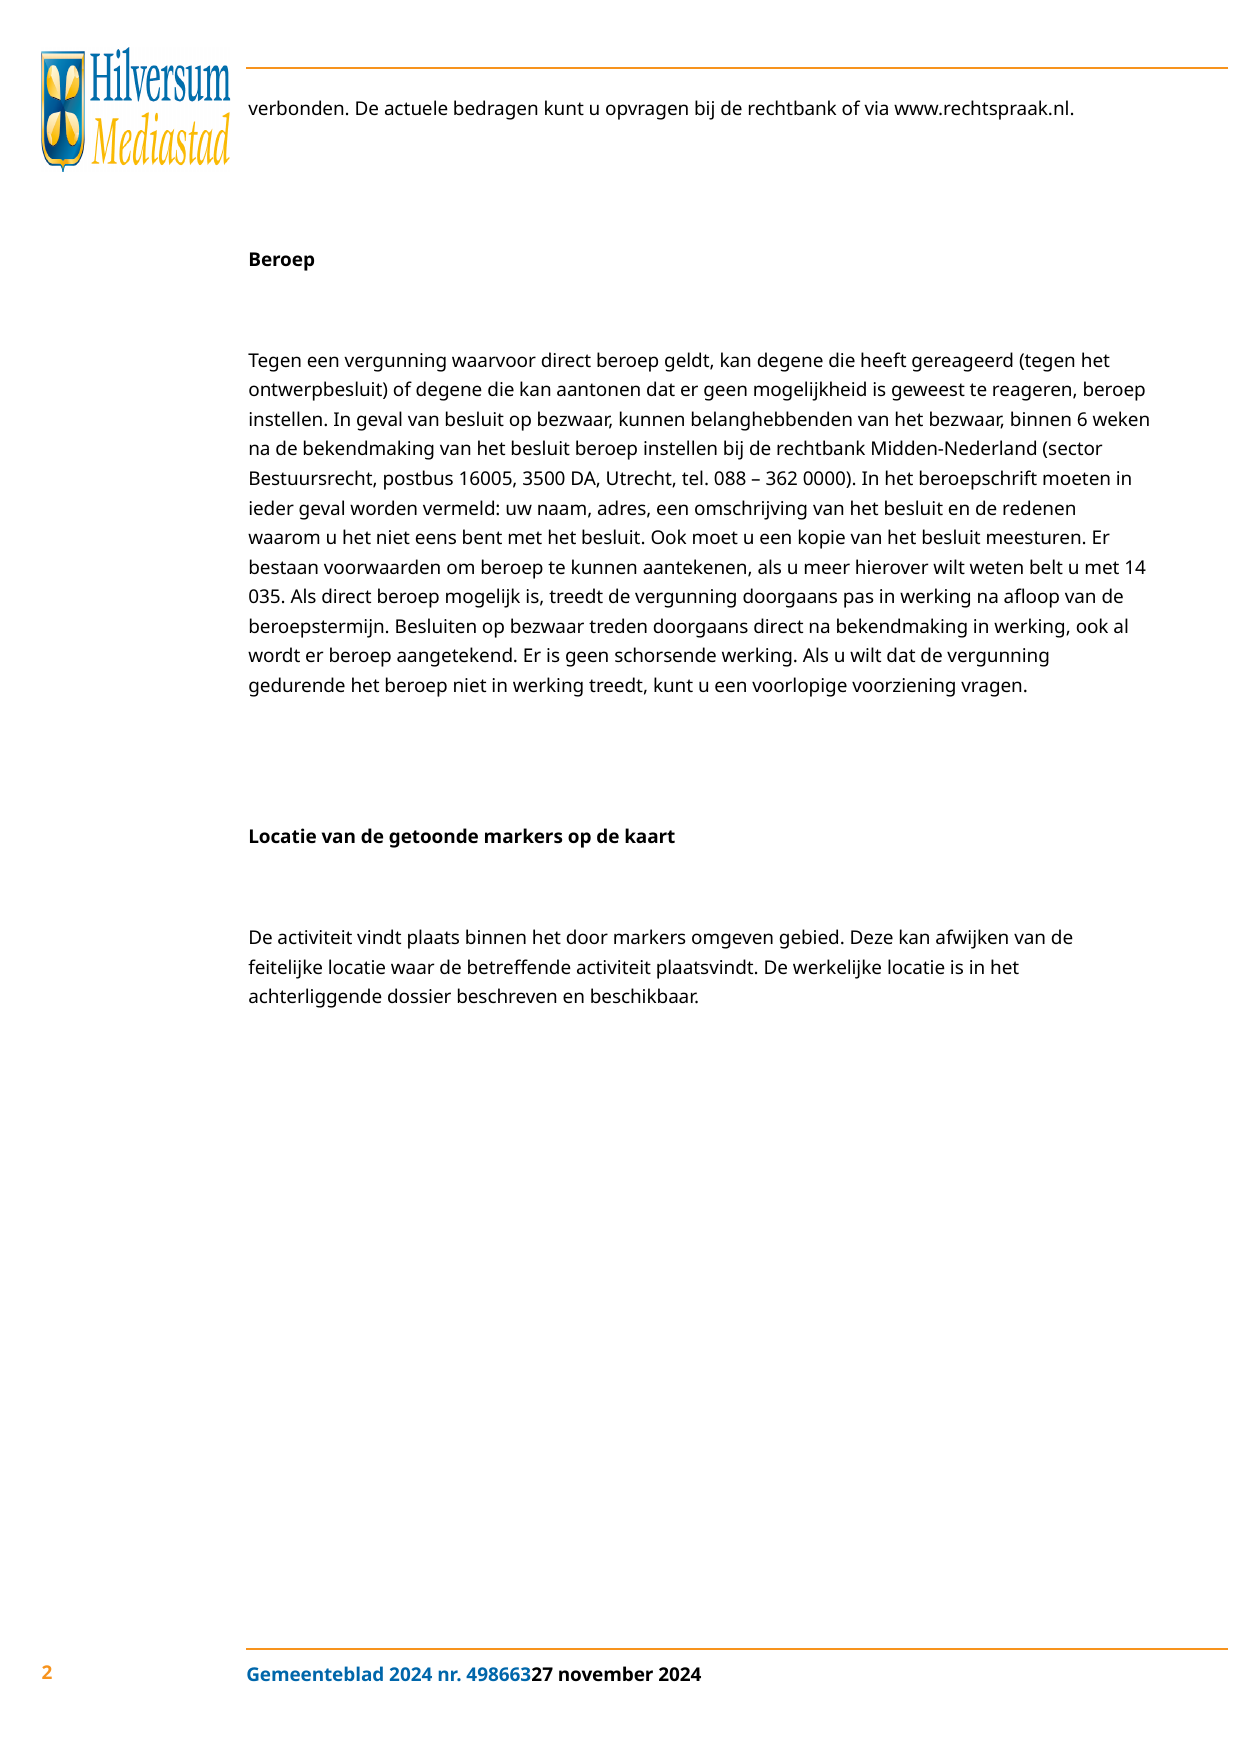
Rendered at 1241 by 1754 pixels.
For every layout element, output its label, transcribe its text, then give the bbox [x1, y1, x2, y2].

text Locatie van de getoonde markers op de kaart [248, 823, 1152, 849]
text Beroep [248, 246, 1152, 272]
text verbonden. De actuele bedragen kunt u opvragen bij de rechtbank of via www.rechtspraak.nl. [248, 95, 1152, 121]
picture [41, 47, 231, 172]
text De activiteit vindt plaats binnen het door markers omgeven gebied. Deze kan afwijken van de feitelijke locatie waar de betreffende activiteit plaatsvindt. De werkelijke locatie is in het achterliggende dossier beschreven en beschikbaar. [248, 924, 1152, 1009]
text Tegen een vergunning waarvoor direct beroep geldt, kan degene die heeft gereageerd (tegen het ontwerpbesluit) of degene die kan aantonen dat er geen mogelijkheid is geweest te reageren, beroep instellen. In geval van besluit op bezwaar, kunnen belanghebbenden van het bezwaar, binnen 6 weken na de bekendmaking van het besluit beroep instellen bij de rechtbank Midden-Nederland (sector Bestuursrecht, postbus 16005, 3500 DA, Utrecht, tel. 088 – 362 0000). In het beroepschrift moeten in ieder geval worden vermeld: uw naam, adres, een omschrijving van het besluit en de redenen waarom u het niet eens bent met het besluit. Ook moet u een kopie van het besluit meesturen. Er bestaan voorwaarden om beroep te kunnen aantekenen, als u meer hierover wilt weten belt u met 14 035. Als direct beroep mogelijk is, treedt de vergunning doorgaans pas in werking na afloop van de beroepstermijn. Besluiten op bezwaar treden doorgaans direct na bekendmaking in werking, ook al wordt er beroep aangetekend. Er is geen schorsende werking. Als u wilt dat de vergunning gedurende het beroep niet in werking treedt, kunt u een voorlopige voorziening vragen. [248, 347, 1152, 698]
